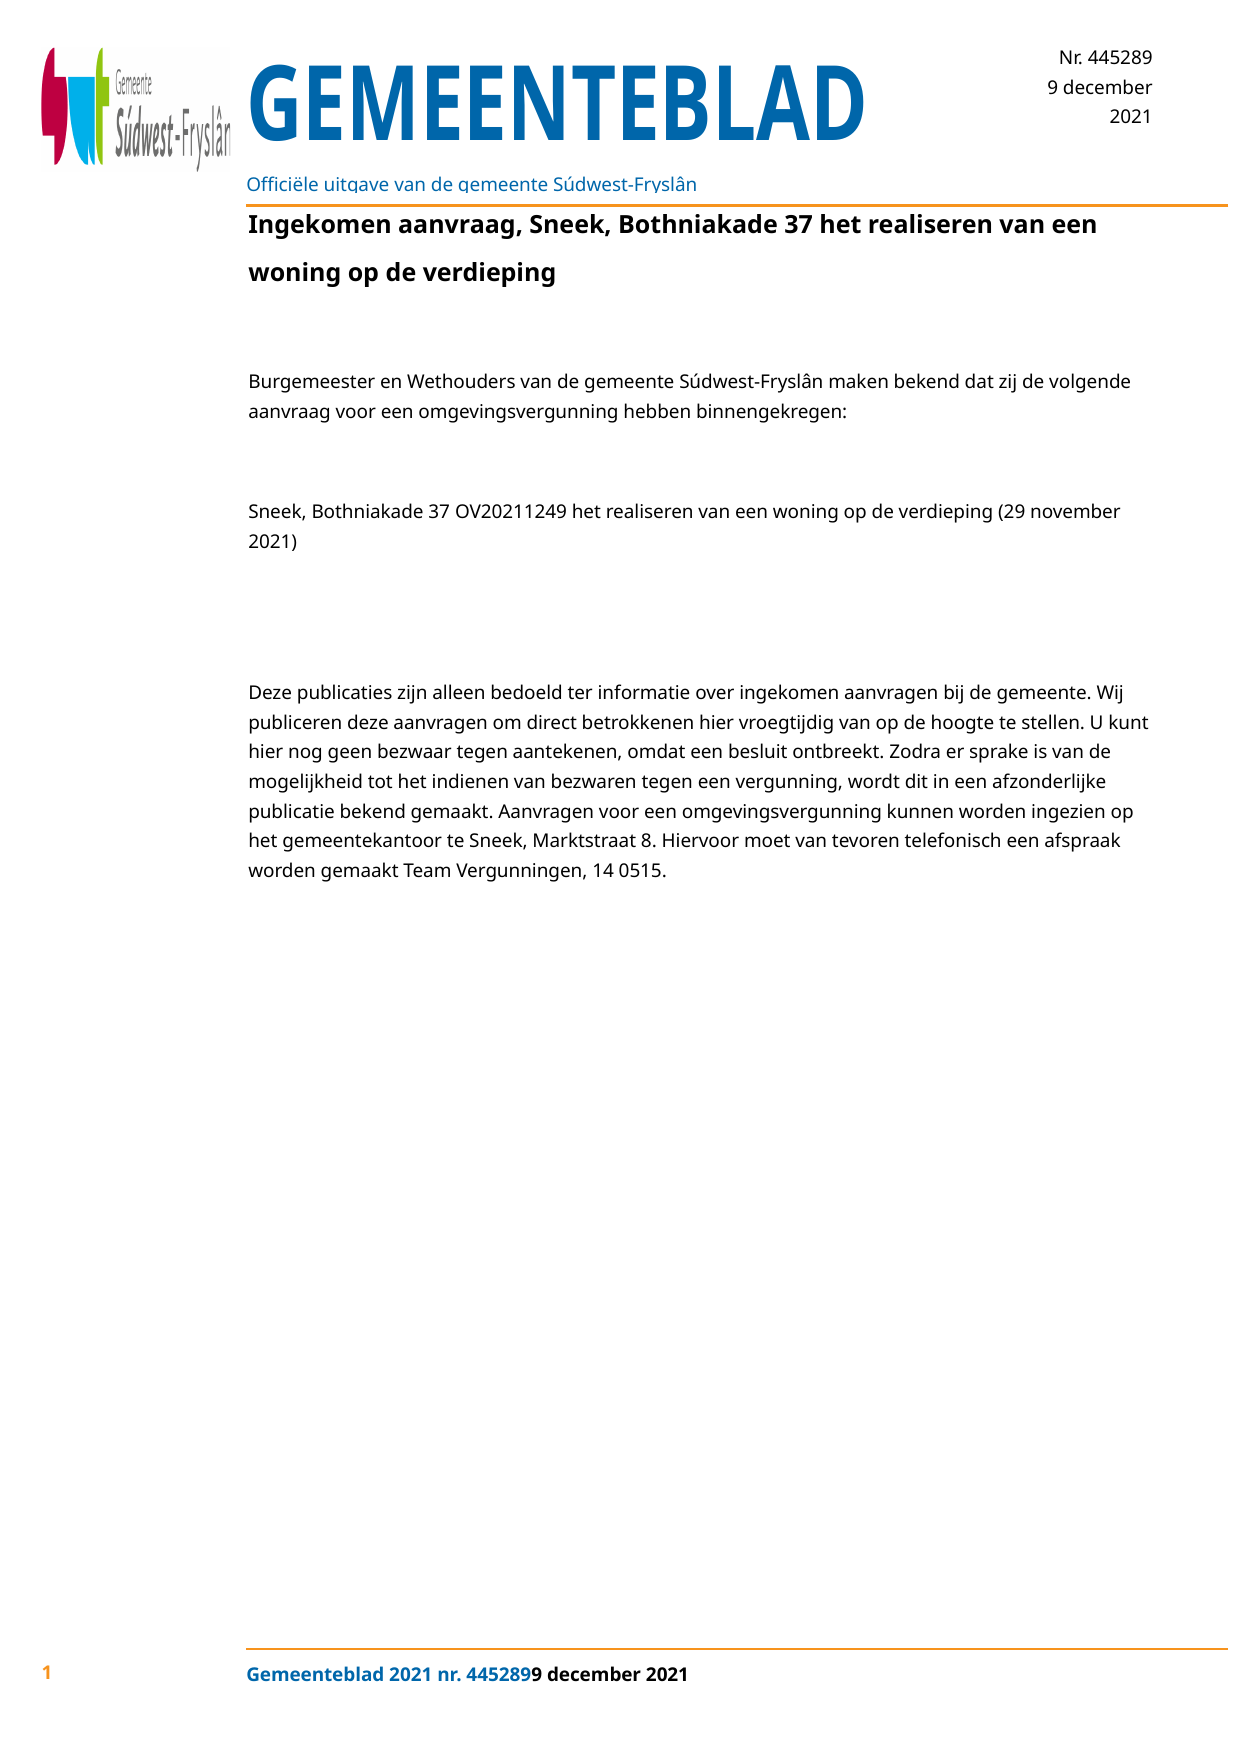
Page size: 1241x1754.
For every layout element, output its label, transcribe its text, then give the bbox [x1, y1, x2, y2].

picture [41, 47, 231, 172]
text Ingekomen aanvraag, Sneek, Bothniakade 37 het realiseren van een woning op de verdieping [248, 207, 1152, 288]
text Sneek, Bothniakade 37 OV20211249 het realiseren van een woning op de verdieping (29 november 2021) [248, 499, 1152, 554]
text Burgemeester en Wethouders van de gemeente Súdwest-Fryslân maken bekend dat zij de volgende aanvraag voor een omgevingsvergunning hebben binnengekregen: [248, 368, 1152, 424]
text Deze publicaties zijn alleen bedoeld ter informatie over ingekomen aanvragen bij de gemeente. Wij publiceren deze aanvragen om direct betrokkenen hier vroegtijdig van op de hoogte te stellen. U kunt hier nog geen bezwaar tegen aantekenen, omdat een besluit ontbreekt. Zodra er sprake is van de mogelijkheid tot het indienen van bezwaren tegen een vergunning, wordt dit in een afzonderlijke publicatie bekend gemaakt. Aanvragen voor een omgevingsvergunning kunnen worden ingezien op het gemeentekantoor te Sneek, Marktstraat 8. Hiervoor moet van tevoren telefonisch een afspraak worden gemaakt Team Vergunningen, 14 0515. [248, 679, 1152, 883]
